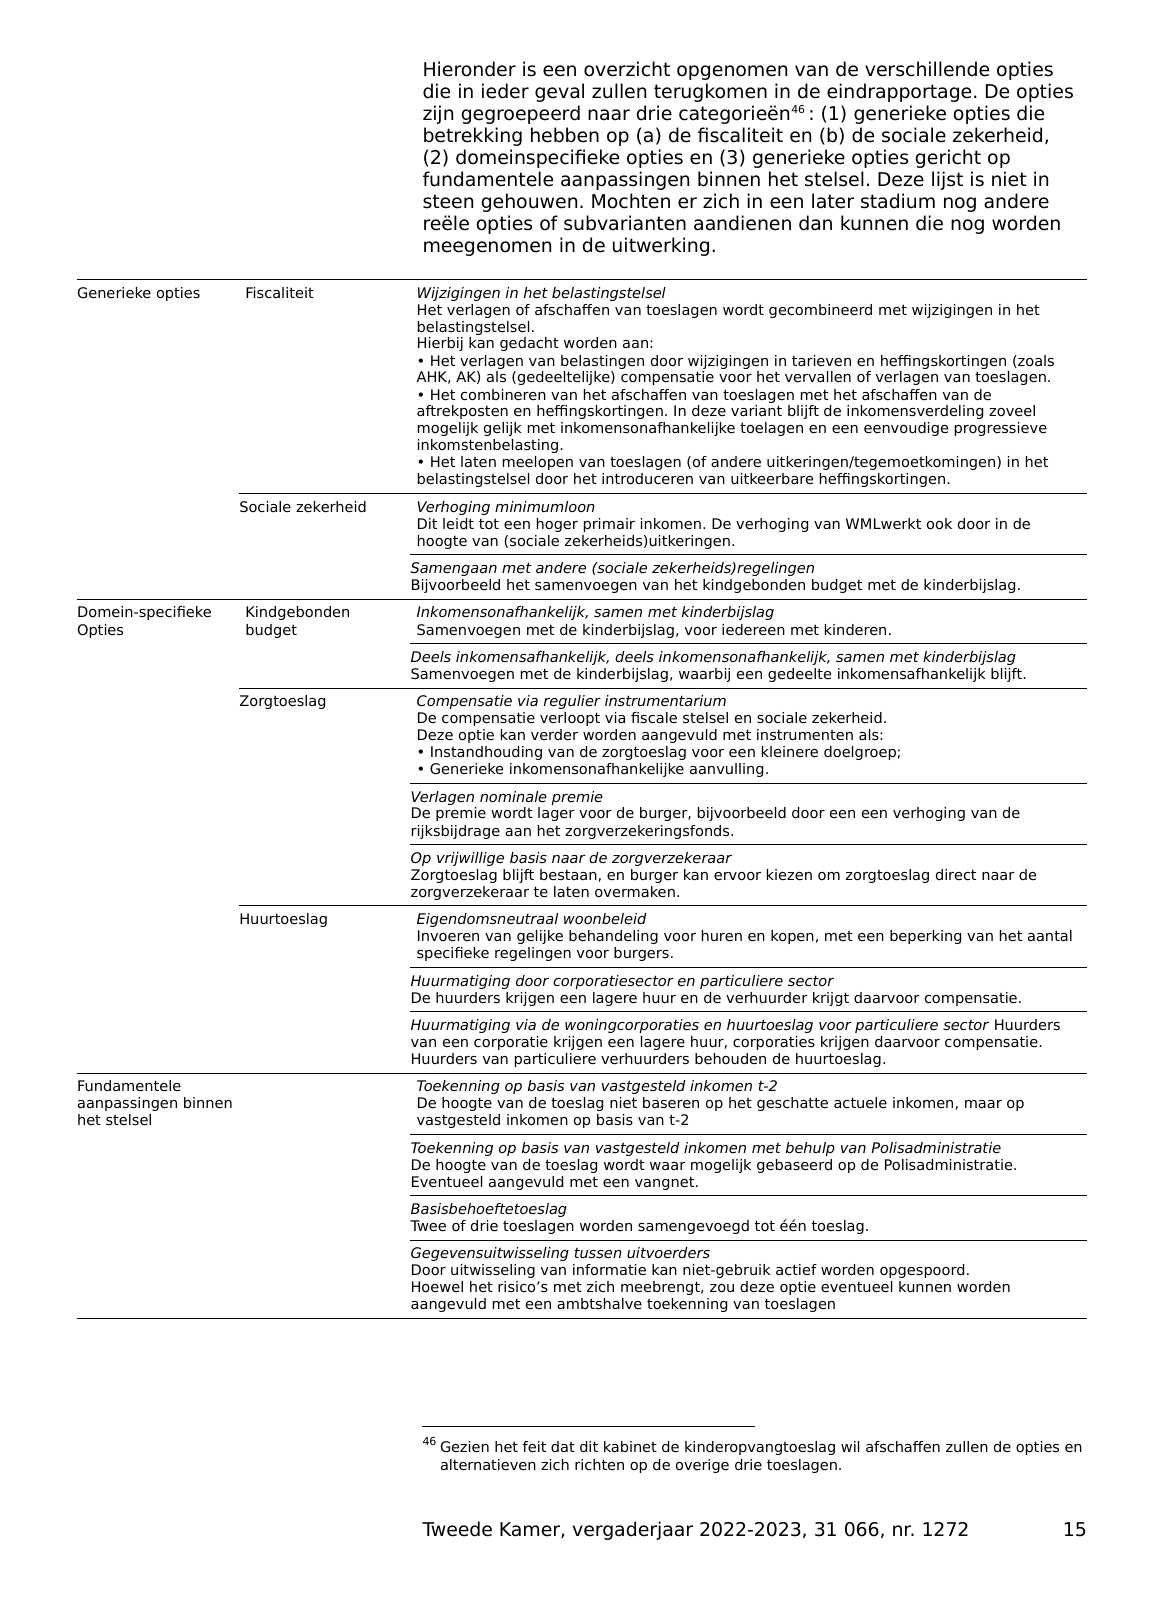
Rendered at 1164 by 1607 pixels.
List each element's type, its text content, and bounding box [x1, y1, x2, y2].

table_cell Kindgebonden budget [239, 600, 410, 687]
table_cell Inkomensonafhankelijk, samen met kinderbijslag Samenvoegen met de kinderbijslag, voor iedereen met kinderen. [410, 600, 1087, 643]
table_cell Toekenning op basis van vastgesteld inkomen met behulp van Polisadministratie De hoogte van de toeslag wordt waar mogelijk gebaseerd op de Polisadministratie. Eventueel aangevuld met een vangnet. [410, 1135, 1087, 1195]
table_cell Huurmatiging via de woningcorporaties en huurtoeslag voor particuliere sector Huurders van een corporatie krijgen een lagere huur, corporaties krijgen daarvoor compensatie. Huurders van particuliere verhuurders behouden de huurtoeslag. [410, 1012, 1087, 1072]
table_cell Compensatie via regulier instrumentarium De compensatie verloopt via fiscale stelsel en sociale zekerheid. Deze optie kan verder worden aangevuld met instrumenten als: • Instandhouding van de zorgtoeslag voor een kleinere doelgroep; • Generieke inkomensonafhankelijke aanvulling. [410, 689, 1087, 783]
table_cell Basisbehoeftetoeslag Twee of drie toeslagen worden samengevoegd tot één toeslag. [410, 1196, 1087, 1239]
text Hieronder is een overzicht opgenomen van de verschillende opties die in ieder geval zullen terugkomen in de eindrapportage. De opties zijn gegroepeerd naar drie categorieën: (1) generieke opties die betrekking hebben op (a) de fiscaliteit en (b) de sociale zekerheid, (2) domeinspecifieke opties en (3) generieke opties gericht op fundamentele aanpassingen binnen het stelsel. Deze lijst is niet in steen gehouwen. Mochten er zich in een later stadium nog andere reële opties of subvarianten aandienen dan kunnen die nog worden meegenomen in de uitwerking. [422, 59, 1087, 257]
table_cell Eigendomsneutraal woonbeleid Invoeren van gelijke behandeling voor huren en kopen, met een beperking van het aantal specifieke regelingen voor burgers. [410, 906, 1087, 967]
table_cell Huurmatiging door corporatiesector en particuliere sector De huurders krijgen een lagere huur en de verhuurder krijgt daarvoor compensatie. [410, 968, 1087, 1011]
table_cell Toekenning op basis van vastgesteld inkomen t-2 De hoogte van de toeslag niet baseren op het geschatte actuele inkomen, maar op vastgesteld inkomen op basis van t-2 [410, 1074, 1087, 1134]
table_cell Domein-specifieke Opties [77, 600, 239, 1072]
table_cell Gegevensuitwisseling tussen uitvoerders Door uitwisseling van informatie kan niet-gebruik actief worden opgespoord. Hoewel het risico’s met zich meebrengt, zou deze optie eventueel kunnen worden aangevuld met een ambtshalve toekenning van toeslagen [410, 1241, 1087, 1318]
table_cell Fundamentele aanpassingen binnen het stelsel [77, 1074, 239, 1318]
text Gezien het feit dat dit kabinet de kinderopvangtoeslag wil afschaffen zullen de opties en alternatieven zich richten op de overige drie toeslagen. [422, 1435, 1087, 1474]
table_cell Sociale zekerheid [239, 494, 410, 599]
table_header Generieke opties [77, 280, 239, 599]
table_cell Verlagen nominale premie De premie wordt lager voor de burger, bijvoorbeeld door een een verhoging van de rijksbijdrage aan het zorgverzekeringsfonds. [410, 784, 1087, 844]
table_header Fiscaliteit [239, 280, 410, 493]
table_cell Verhoging minimumloon Dit leidt tot een hoger primair inkomen. De verhoging van WMLwerkt ook door in de hoogte van (sociale zekerheids)uitkeringen. [410, 494, 1087, 554]
table_cell Samengaan met andere (sociale zekerheids)regelingen Bijvoorbeeld het samenvoegen van het kindgebonden budget met de kinderbijslag. [410, 555, 1087, 599]
table_cell Huurtoeslag [239, 906, 410, 1072]
table_cell Op vrijwillige basis naar de zorgverzekeraar Zorgtoeslag blijft bestaan, en burger kan ervoor kiezen om zorgtoeslag direct naar de zorgverzekeraar te laten overmaken. [410, 845, 1087, 905]
table_cell Zorgtoeslag [239, 689, 410, 905]
table_cell Deels inkomensafhankelijk, deels inkomensonafhankelijk, samen met kinderbijslag Samenvoegen met de kinderbijslag, waarbij een gedeelte inkomensafhankelijk blijft. [410, 644, 1087, 687]
table_header Wijzigingen in het belastingstelsel Het verlagen of afschaffen van toeslagen wordt gecombineerd met wijzigingen in het belastingstelsel. Hierbij kan gedacht worden aan: • Het verlagen van belastingen door wijzigingen in tarieven en heffingskortingen (zoals AHK, AK) als (gedeeltelijke) compensatie voor het vervallen of verlagen van toeslagen. • Het combineren van het afschaffen van toeslagen met het afschaffen van de aftrekposten en heffingskortingen. In deze variant blijft de inkomensverdeling zoveel mogelijk gelijk met inkomensonafhankelijke toelagen en een eenvoudige progressieve inkomstenbelasting. • Het laten meelopen van toeslagen (of andere uitkeringen/tegemoetkomingen) in het belastingstelsel door het introduceren van uitkeerbare heffingskortingen. [410, 280, 1087, 493]
table_cell [239, 1074, 410, 1318]
